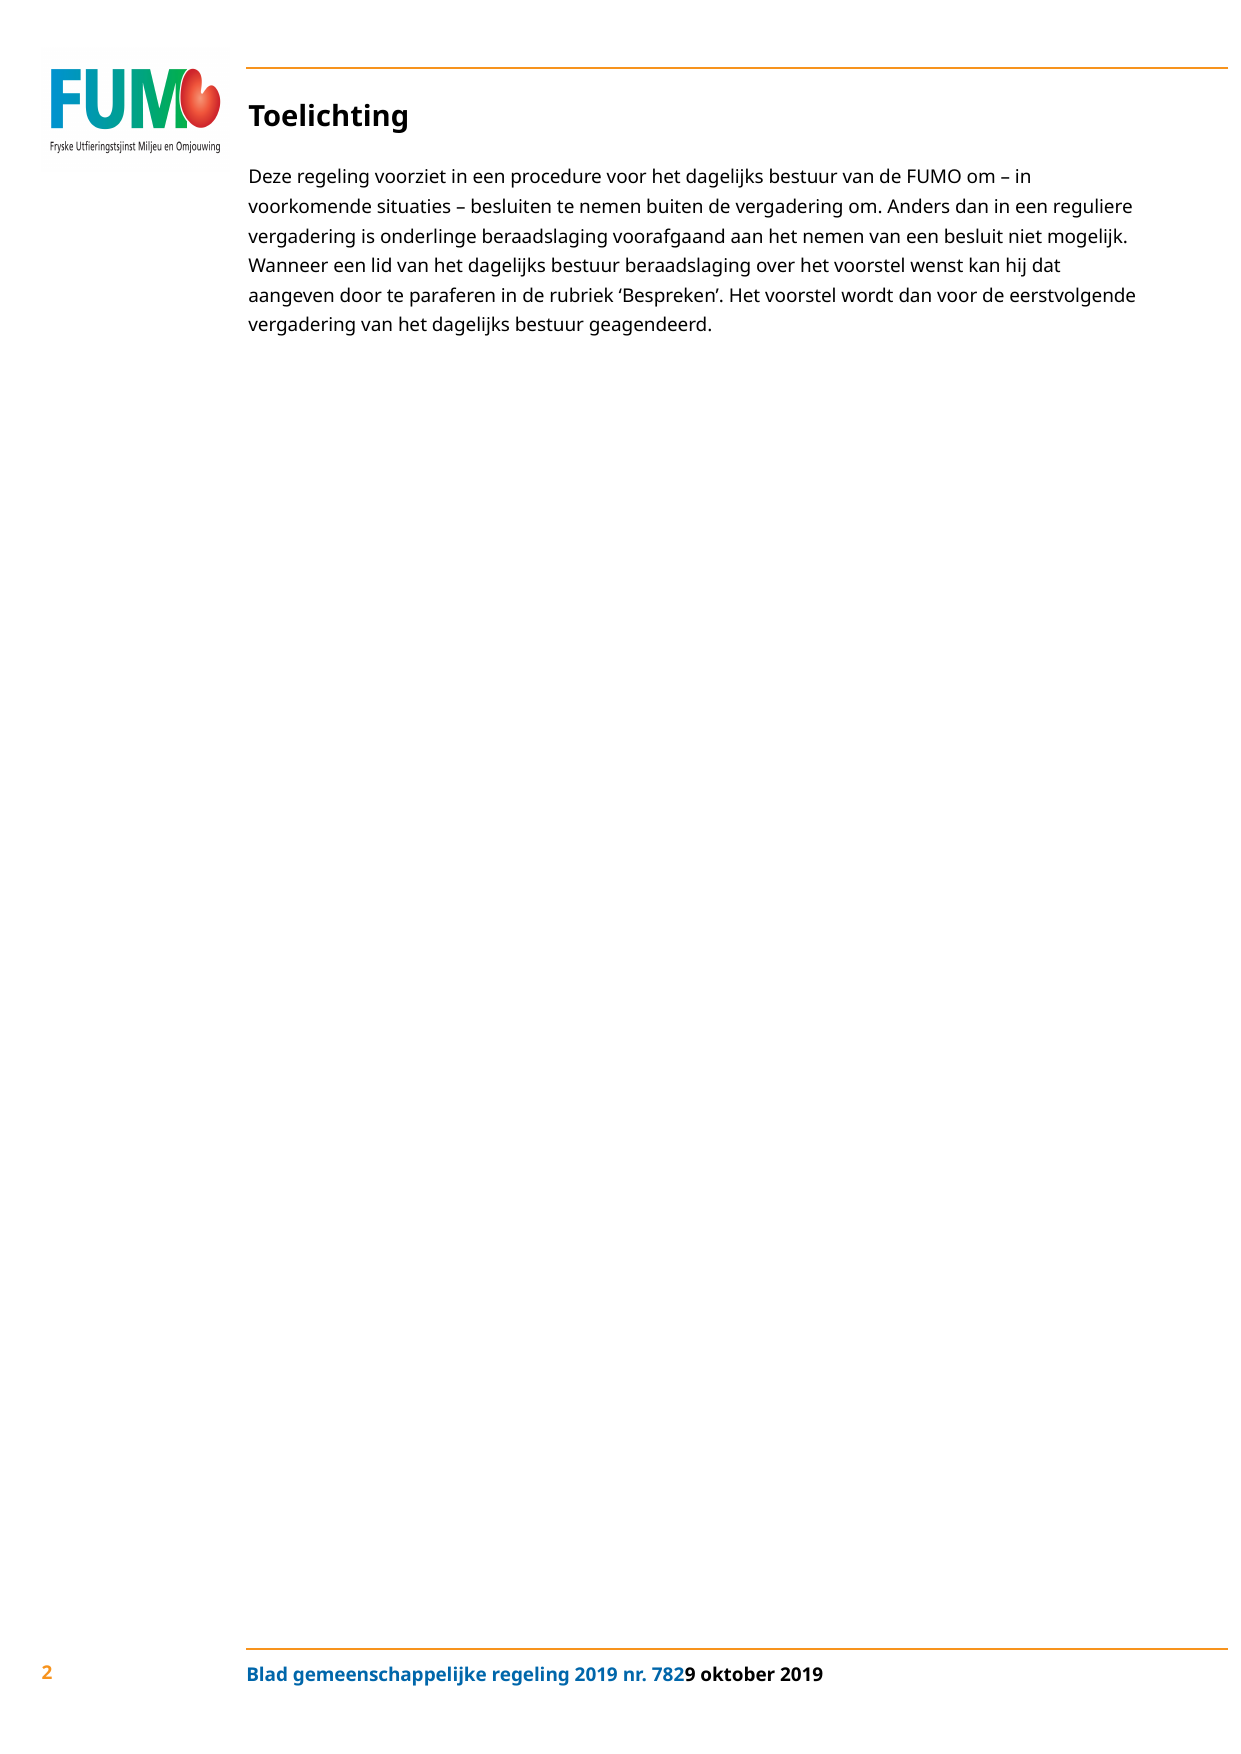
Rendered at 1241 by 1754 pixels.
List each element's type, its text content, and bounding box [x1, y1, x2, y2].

text Wanneer een lid van het dagelijks bestuur beraadslaging over het voorstel wenst kan hij dat aangeven door te paraferen in de rubriek ‘Bespreken’. Het voorstel wordt dan voor de eerstvolgende vergadering van het dagelijks bestuur geagendeerd. [248, 252, 1152, 337]
text Toelichting [248, 95, 1152, 134]
text Deze regeling voorziet in een procedure voor het dagelijks bestuur van de FUMO om – in voorkomende situaties – besluiten te nemen buiten de vergadering om. Anders dan in een reguliere vergadering is onderlinge beraadslaging voorafgaand aan het nemen van een besluit niet mogelijk. [248, 164, 1152, 248]
picture [41, 47, 231, 172]
